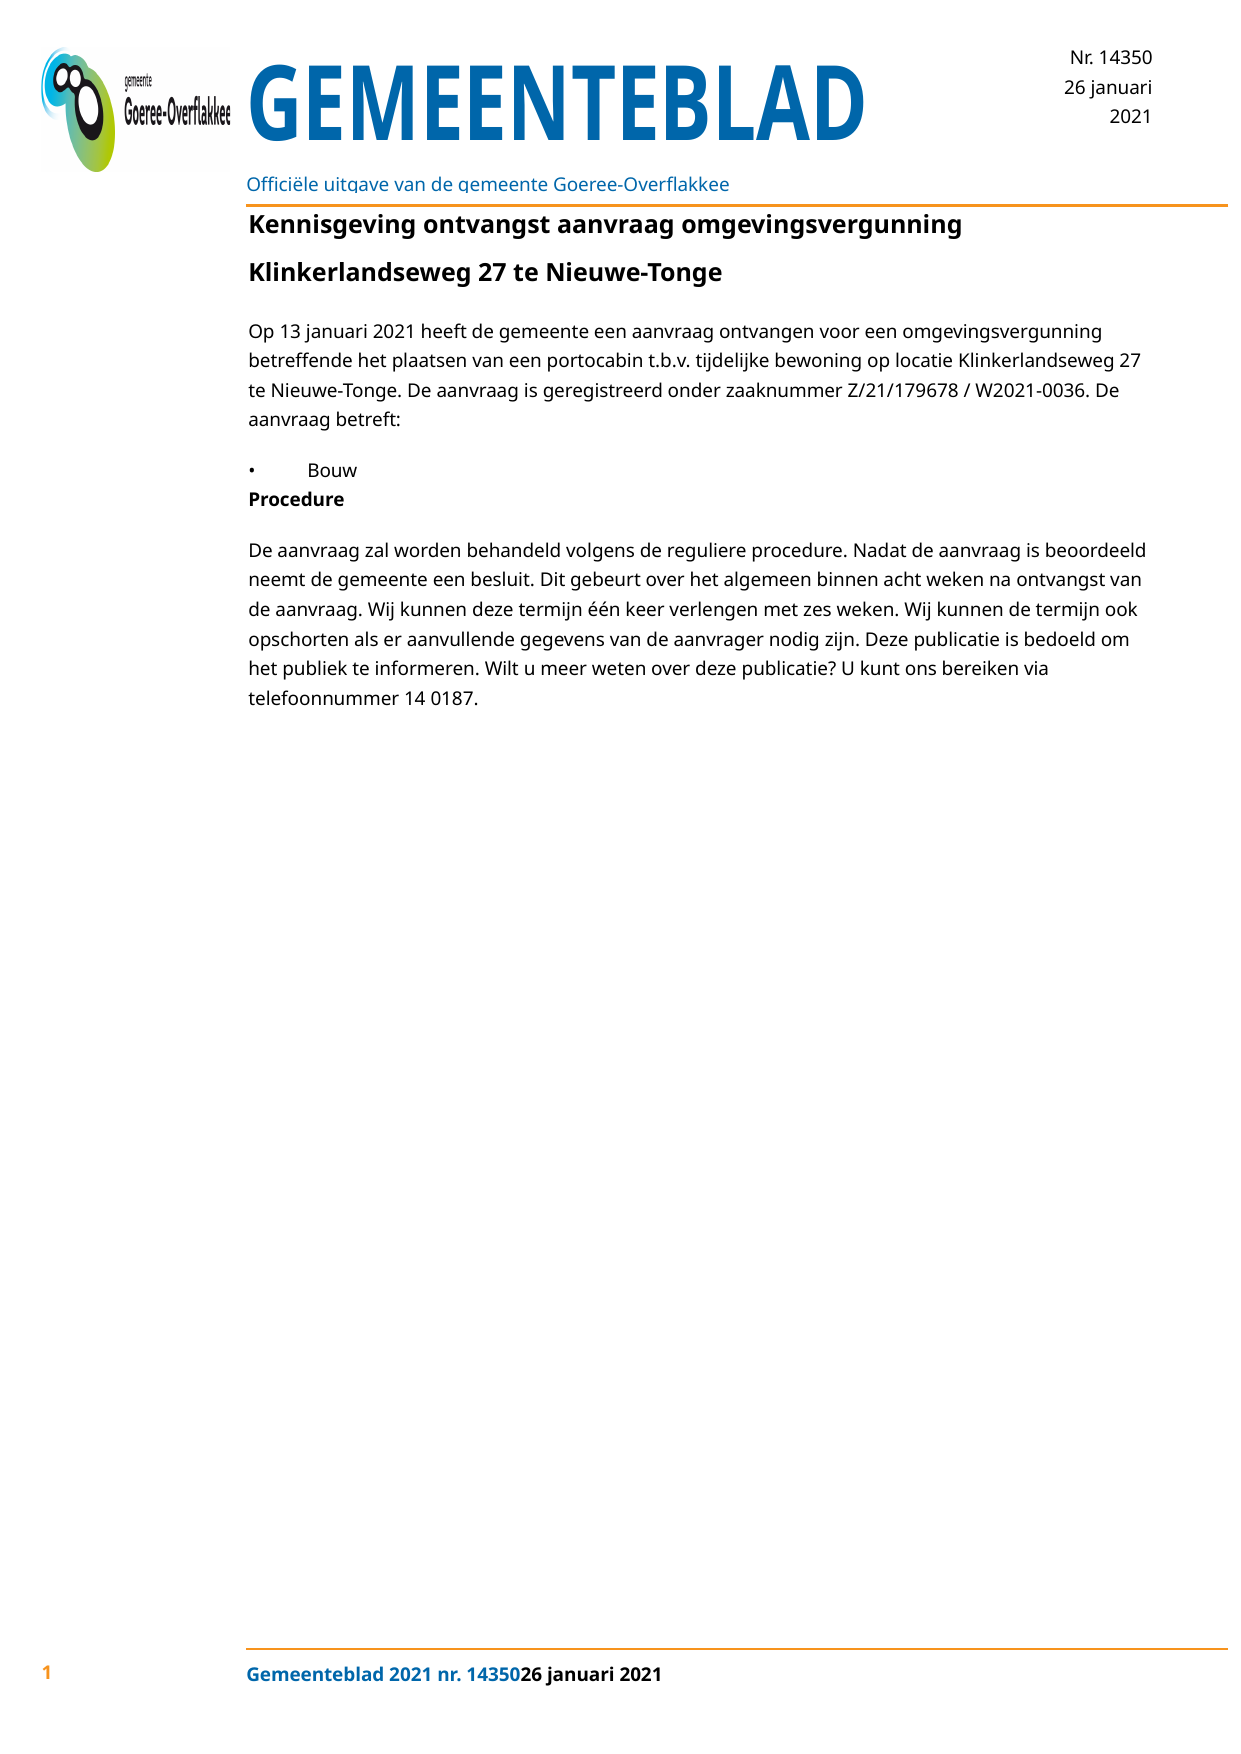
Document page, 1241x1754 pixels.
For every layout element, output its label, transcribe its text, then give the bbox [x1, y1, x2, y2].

text Kennisgeving ontvangst aanvraag omgevingsvergunning Klinkerlandseweg 27 te Nieuwe-Tonge [248, 207, 1152, 288]
text De aanvraag zal worden behandeld volgens de reguliere procedure. Nadat de aanvraag is beoordeeld neemt de gemeente een besluit. Dit gebeurt over het algemeen binnen acht weken na ontvangst van de aanvraag. Wij kunnen deze termijn één keer verlengen met zes weken. Wij kunnen de termijn ook opschorten als er aanvullende gegevens van de aanvrager nodig zijn. Deze publicatie is bedoeld om het publiek te informeren. Wilt u meer weten over deze publicatie? U kunt ons bereiken via telefoonnummer 14 0187. [248, 537, 1152, 711]
list Bouw [248, 457, 1152, 483]
text Op 13 januari 2021 heeft de gemeente een aanvraag ontvangen voor een omgevingsvergunning betreffende het plaatsen van een portocabin t.b.v. tijdelijke bewoning op locatie Klinkerlandseweg 27 te Nieuwe-Tonge. De aanvraag is geregistreerd onder zaaknummer Z/21/179678 / W2021-0036. De aanvraag betreft: [248, 318, 1152, 432]
text Procedure [248, 487, 1152, 512]
picture [41, 47, 231, 172]
